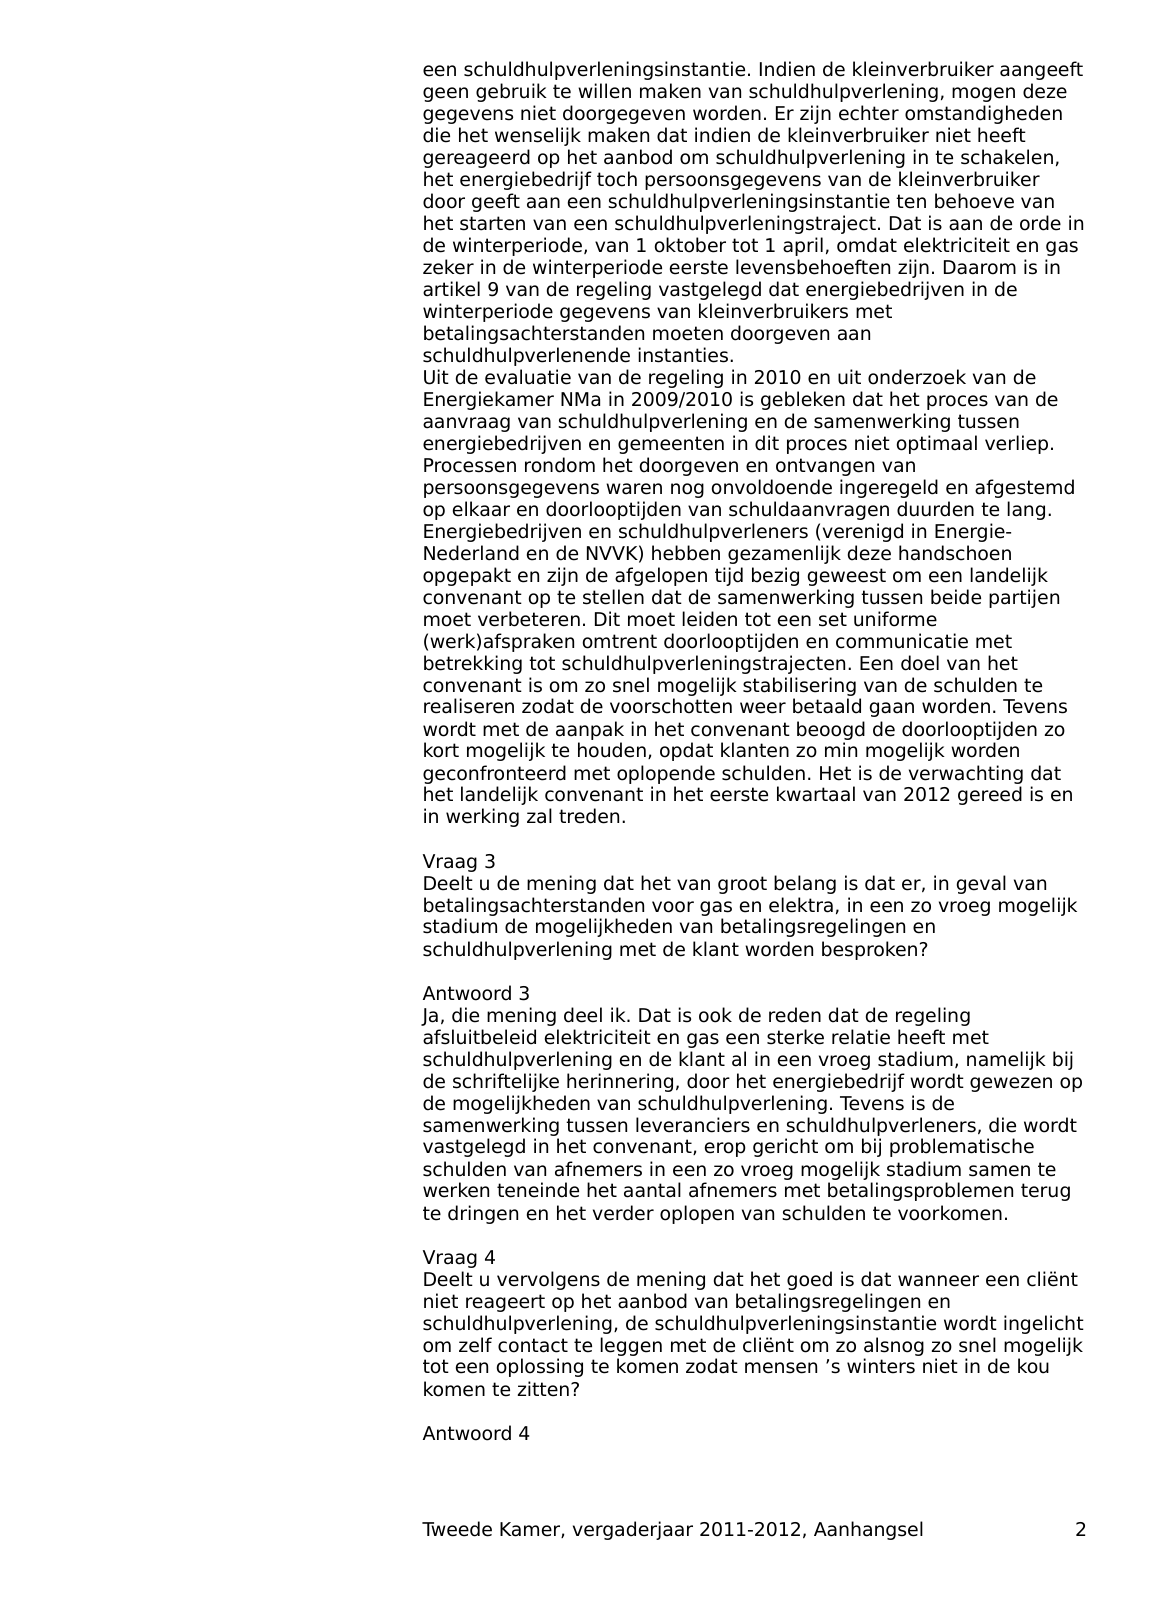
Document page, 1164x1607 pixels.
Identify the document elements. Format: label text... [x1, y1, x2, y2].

text Antwoord 4 [422, 1423, 1087, 1444]
text Deelt u de mening dat het van groot belang is dat er, in geval van betalingsachterstanden voor gas en elektra, in een zo vroeg mogelijk stadium de mogelijkheden van betalingsregelingen en schuldhulpverlening met de klant worden besproken? [422, 872, 1087, 960]
text Antwoord 3 [422, 983, 1087, 1004]
text Ja, die mening deel ik. Dat is ook de reden dat de regeling afsluitbeleid elektriciteit en gas een sterke relatie heeft met schuldhulpverlening en de klant al in een vroeg stadium, namelijk bij de schriftelijke herinnering, door het energiebedrijf wordt gewezen op de mogelijkheden van schuldhulpverlening. Tevens is de samenwerking tussen leveranciers en schuldhulpverleners, die wordt vastgelegd in het convenant, erop gericht om bij problematische schulden van afnemers in een zo vroeg mogelijk stadium samen te werken teneinde het aantal afnemers met betalingsproblemen terug te dringen en het verder oplopen van schulden te voorkomen. [422, 1004, 1087, 1224]
text Vraag 3 [422, 851, 1087, 872]
text Uit de evaluatie van de regeling in 2010 en uit onderzoek van de Energiekamer NMa in 2009/2010 is gebleken dat het proces van de aanvraag van schuldhulpverlening en de samenwerking tussen energiebedrijven en gemeenten in dit proces niet optimaal verliep. Processen rondom het doorgeven en ontvangen van persoonsgegevens waren nog onvoldoende ingeregeld en afgestemd op elkaar en doorlooptijden van schuldaanvragen duurden te lang. Energiebedrijven en schuldhulpverleners (verenigd in Energie-Nederland en de NVVK) hebben gezamenlijk deze handschoen opgepakt en zijn de afgelopen tijd bezig geweest om een landelijk convenant op te stellen dat de samenwerking tussen beide partijen moet verbeteren. Dit moet leiden tot een set uniforme (werk)afspraken omtrent doorlooptijden en communicatie met betrekking tot schuldhulpverleningstrajecten. Een doel van het convenant is om zo snel mogelijk stabilisering van de schulden te realiseren zodat de voorschotten weer betaald gaan worden. Tevens wordt met de aanpak in het convenant beoogd de doorlooptijden zo kort mogelijk te houden, opdat klanten zo min mogelijk worden geconfronteerd met oplopende schulden. Het is de verwachting dat het landelijk convenant in het eerste kwartaal van 2012 gereed is en in werking zal treden. [422, 367, 1087, 828]
text een schuldhulpverleningsinstantie. Indien de kleinverbruiker aangeeft geen gebruik te willen maken van schuldhulpverlening, mogen deze gegevens niet doorgegeven worden. Er zijn echter omstandigheden die het wenselijk maken dat indien de kleinverbruiker niet heeft gereageerd op het aanbod om schuldhulpverlening in te schakelen, het energiebedrijf toch persoonsgegevens van de kleinverbruiker door geeft aan een schuldhulpverleningsinstantie ten behoeve van het starten van een schuldhulpverleningstraject. Dat is aan de orde in de winterperiode, van 1 oktober tot 1 april, omdat elektriciteit en gas zeker in de winterperiode eerste levensbehoeften zijn. Daarom is in artikel 9 van de regeling vastgelegd dat energiebedrijven in de winterperiode gegevens van kleinverbruikers met betalingsachterstanden moeten doorgeven aan schuldhulpverlenende instanties. [422, 59, 1087, 367]
text Vraag 4 [422, 1247, 1087, 1268]
text Deelt u vervolgens de mening dat het goed is dat wanneer een cliënt niet reageert op het aanbod van betalingsregelingen en schuldhulpverlening, de schuldhulpverleningsinstantie wordt ingelicht om zelf contact te leggen met de cliënt om zo alsnog zo snel mogelijk tot een oplossing te komen zodat mensen ’s winters niet in de kou komen te zitten? [422, 1268, 1087, 1400]
